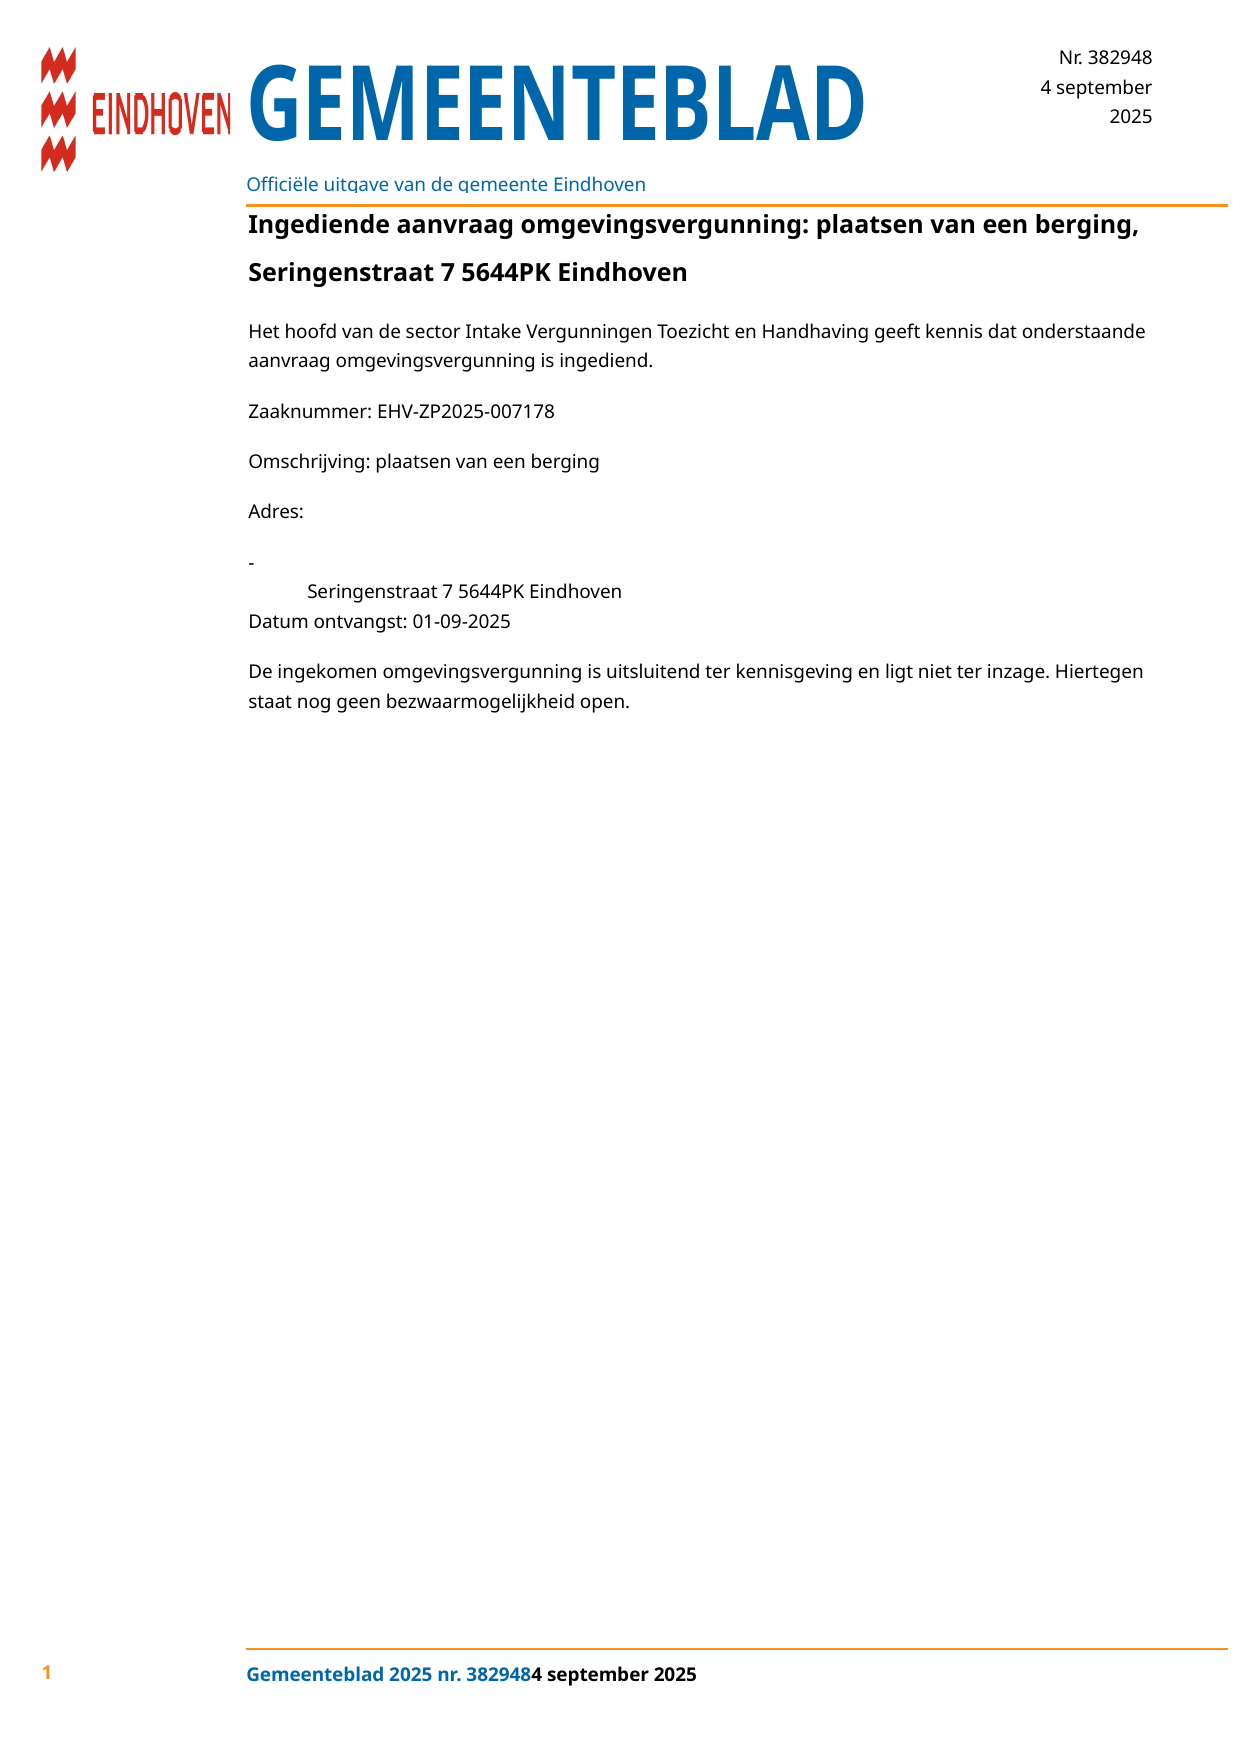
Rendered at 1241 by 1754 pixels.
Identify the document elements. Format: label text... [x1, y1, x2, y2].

text Ingediende aanvraag omgevingsvergunning: plaatsen van een berging, Seringenstraat 7 5644PK Eindhoven [248, 207, 1152, 288]
text Zaaknummer: EHV-ZP2025-007178 [248, 398, 1152, 424]
text Datum ontvangst: 01-09-2025 [248, 608, 1152, 634]
picture [41, 47, 231, 172]
text Het hoofd van de sector Intake Vergunningen Toezicht en Handhaving geeft kennis dat onderstaande aanvraag omgevingsvergunning is ingediend. [248, 318, 1152, 373]
text Omschrijving: plaatsen van een berging [248, 448, 1152, 474]
text Adres: [248, 499, 1152, 524]
text De ingekomen omgevingsvergunning is uitsluitend ter kennisgeving en ligt niet ter inzage. Hiertegen staat nog geen bezwaarmogelijkheid open. [248, 659, 1152, 714]
list Seringenstraat 7 5644PK Eindhoven [248, 579, 1152, 604]
